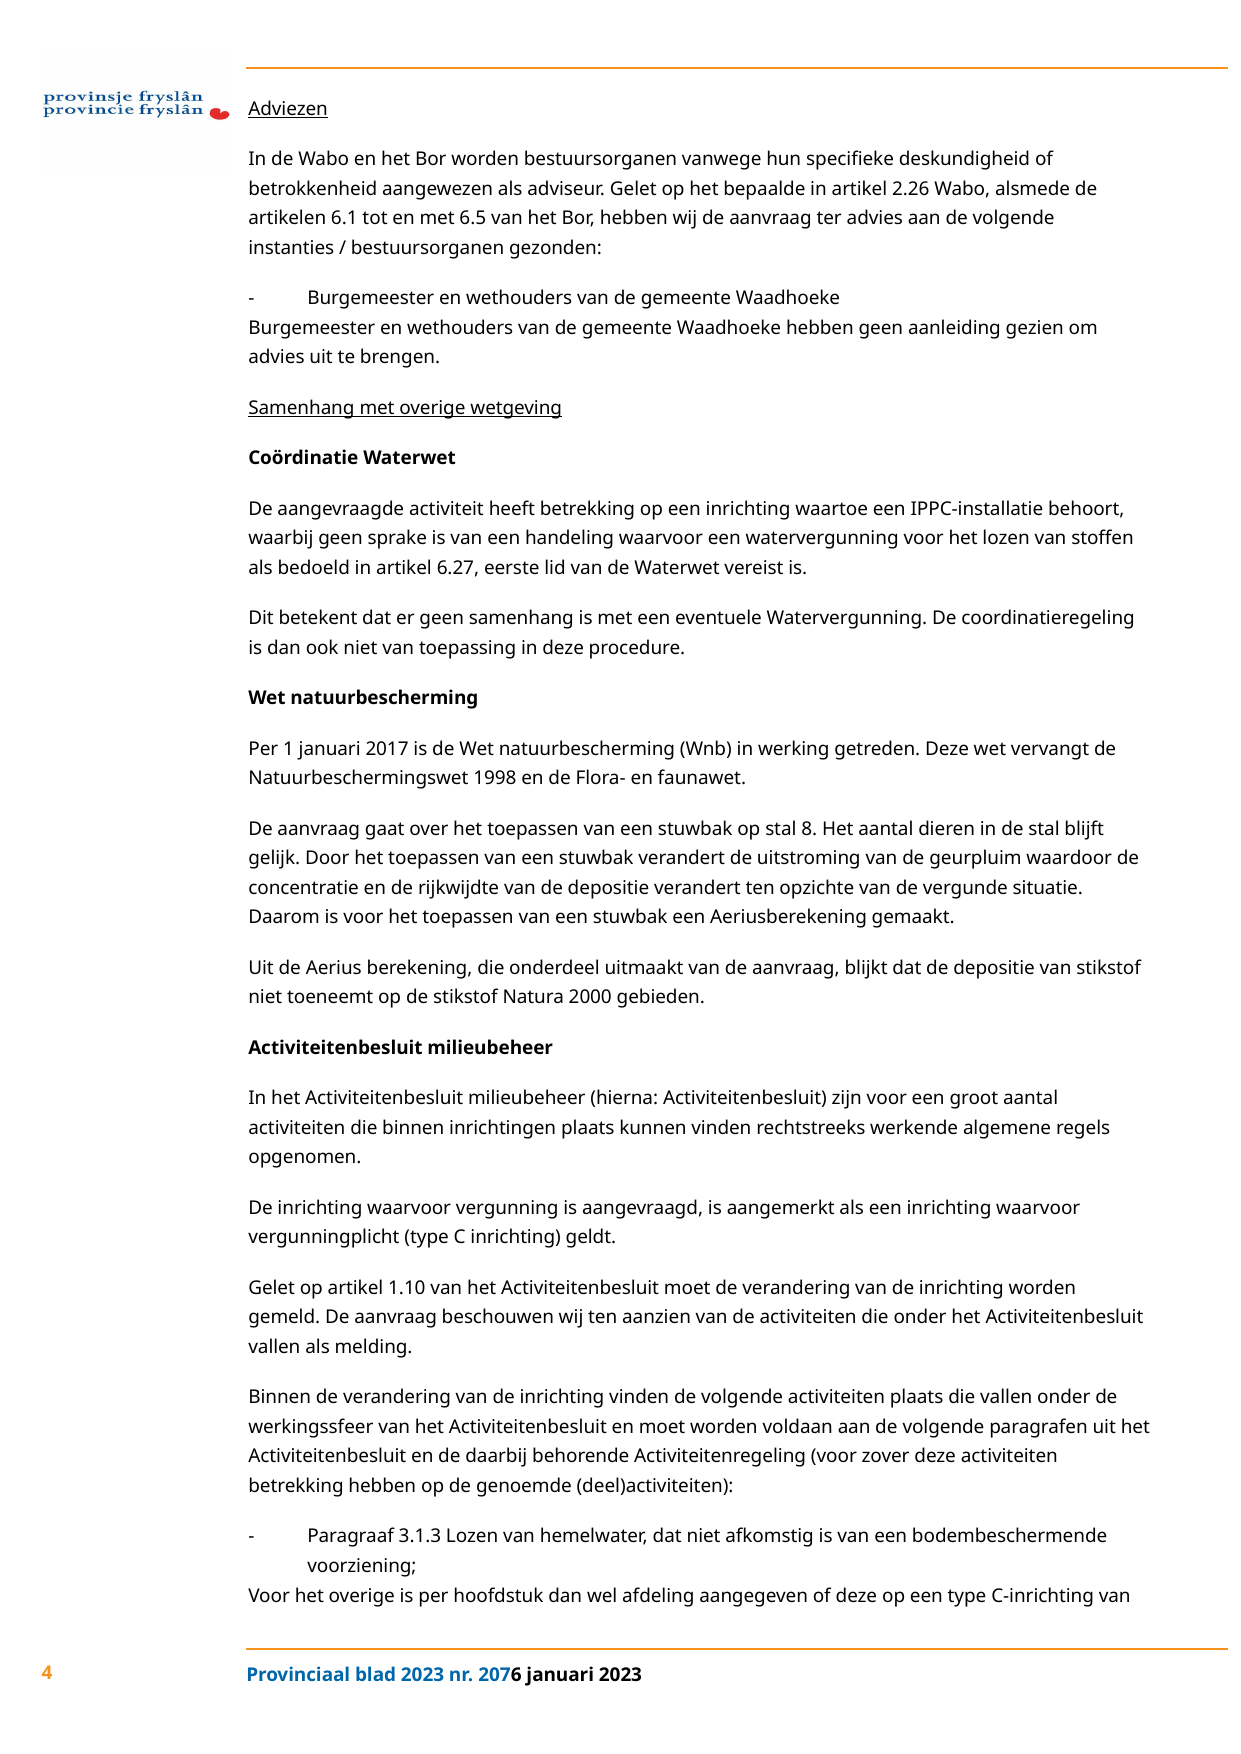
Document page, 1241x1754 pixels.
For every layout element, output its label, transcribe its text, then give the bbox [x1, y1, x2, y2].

text Burgemeester en wethouders van de gemeente Waadhoeke hebben geen aanleiding gezien om advies uit te brengen. [248, 314, 1152, 369]
text Gelet op artikel 1.10 van het Activiteitenbesluit moet de verandering van de inrichting worden gemeld. De aanvraag beschouwen wij ten aanzien van de activiteiten die onder het Activiteitenbesluit vallen als melding. [248, 1274, 1152, 1359]
text In het Activiteitenbesluit milieubeheer (hierna: Activiteitenbesluit) zijn voor een groot aantal activiteiten die binnen inrichtingen plaats kunnen vinden rechtstreeks werkende algemene regels opgenomen. [248, 1084, 1152, 1169]
text In de Wabo en het Bor worden bestuursorganen vanwege hun specifieke deskundigheid of betrokkenheid aangewezen als adviseur. Gelet op het bepaalde in artikel 2.26 Wabo, alsmede de artikelen 6.1 tot en met 6.5 van het Bor, hebben wij de aanvraag ter advies aan de volgende instanties / bestuursorganen gezonden: [248, 145, 1152, 260]
text Coördinatie Waterwet [248, 444, 1152, 470]
text Activiteitenbesluit milieubeheer [248, 1034, 1152, 1060]
list Paragraaf 3.1.3 Lozen van hemelwater, dat niet afkomstig is van een bodembeschermende voorziening; [248, 1523, 1152, 1578]
text Per 1 januari 2017 is de Wet natuurbescherming (Wnb) in werking getreden. Deze wet vervangt de Natuurbeschermingswet 1998 en de Flora- en faunawet. [248, 735, 1152, 790]
picture [41, 47, 231, 172]
text Voor het overige is per hoofdstuk dan wel afdeling aangegeven of deze op een type C-inrichting van [248, 1582, 1152, 1608]
text Uit de Aerius berekening, die onderdeel uitmaakt van de aanvraag, blijkt dat de depositie van stikstof niet toeneemt op de stikstof Natura 2000 gebieden. [248, 954, 1152, 1009]
text De inrichting waarvoor vergunning is aangevraagd, is aangemerkt als een inrichting waarvoor vergunningplicht (type C inrichting) geldt. [248, 1194, 1152, 1249]
text Binnen de verandering van de inrichting vinden de volgende activiteiten plaats die vallen onder de werkingssfeer van het Activiteitenbesluit en moet worden voldaan aan de volgende paragrafen uit het Activiteitenbesluit en de daarbij behorende Activiteitenregeling (voor zover deze activiteiten betrekking hebben op de genoemde (deel)activiteiten): [248, 1383, 1152, 1498]
text Dit betekent dat er geen samenhang is met een eventuele Watervergunning. De coordinatieregeling is dan ook niet van toepassing in deze procedure. [248, 604, 1152, 660]
list Burgemeester en wethouders van de gemeente Waadhoeke [248, 284, 1152, 310]
text De aangevraagde activiteit heeft betrekking op een inrichting waartoe een IPPC-installatie behoort, waarbij geen sprake is van een handeling waarvoor een watervergunning voor het lozen van stoffen als bedoeld in artikel 6.27, eerste lid van de Waterwet vereist is. [248, 495, 1152, 580]
text Wet natuurbescherming [248, 684, 1152, 710]
text Samenhang met overige wetgeving [248, 394, 1152, 420]
text Adviezen [248, 95, 1152, 121]
text De aanvraag gaat over het toepassen van een stuwbak op stal 8. Het aantal dieren in de stal blijft gelijk. Door het toepassen van een stuwbak verandert de uitstroming van de geurpluim waardoor de concentratie en de rijkwijdte van de depositie verandert ten opzichte van de vergunde situatie. Daarom is voor het toepassen van een stuwbak een Aeriusberekening gemaakt. [248, 815, 1152, 929]
